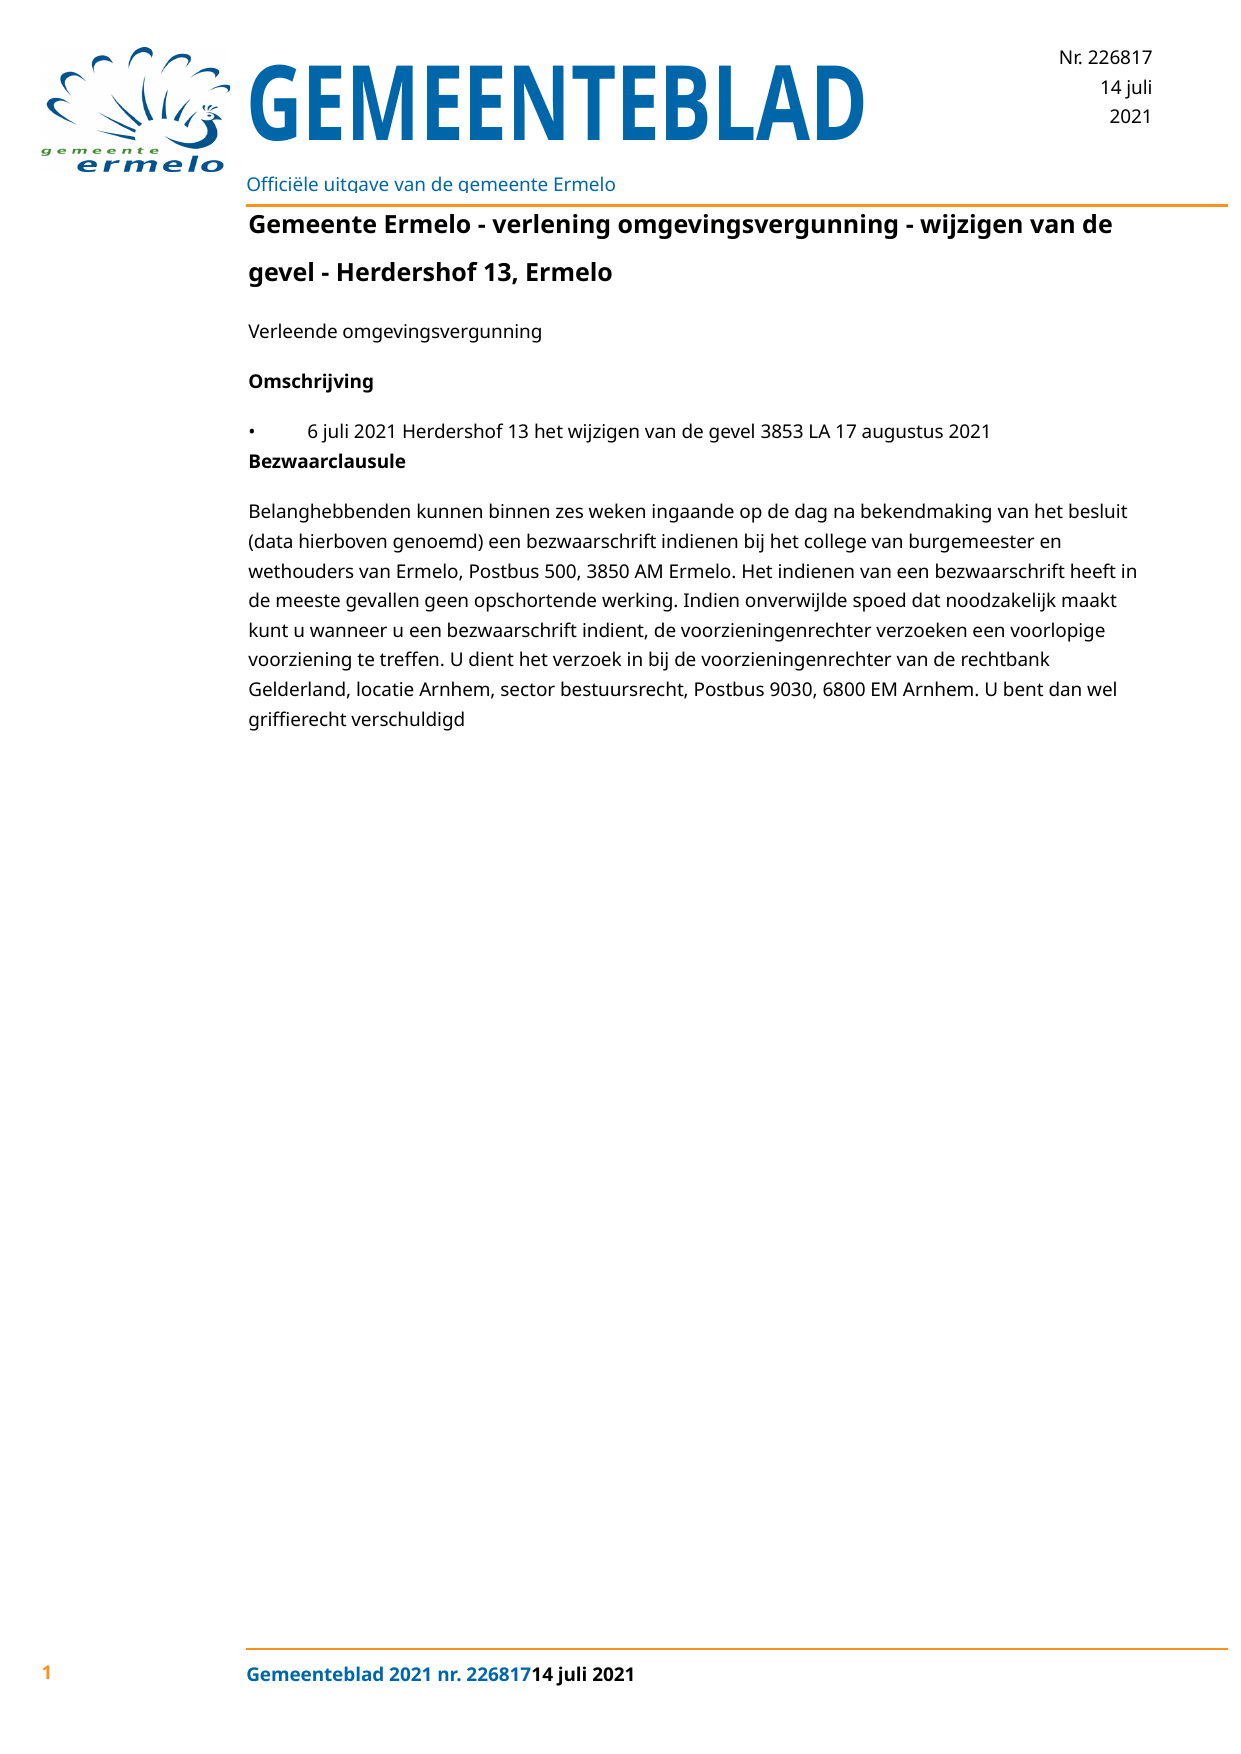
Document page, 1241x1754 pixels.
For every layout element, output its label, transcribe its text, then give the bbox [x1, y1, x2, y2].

text Verleende omgevingsvergunning [248, 318, 1152, 344]
text Bezwaarclausule [248, 448, 1152, 474]
text Gemeente Ermelo - verlening omgevingsvergunning - wijzigen van de gevel - Herdershof 13, Ermelo [248, 207, 1152, 288]
text Omschrijving [248, 368, 1152, 394]
list 6 juli 2021 Herdershof 13 het wijzigen van de gevel 3853 LA 17 augustus 2021 [248, 419, 1152, 444]
text Belanghebbenden kunnen binnen zes weken ingaande op de dag na bekendmaking van het besluit (data hierboven genoemd) een bezwaarschrift indienen bij het college van burgemeester en wethouders van Ermelo, Postbus 500, 3850 AM Ermelo. Het indienen van een bezwaarschrift heeft in de meeste gevallen geen opschortende werking. Indien onverwijlde spoed dat noodzakelijk maakt kunt u wanneer u een bezwaarschrift indient, de voorzieningenrechter verzoeken een voorlopige voorziening te treffen. U dient het verzoek in bij de voorzieningenrechter van de rechtbank Gelderland, locatie Arnhem, sector bestuursrecht, Postbus 9030, 6800 EM Arnhem. U bent dan wel griffierecht verschuldigd [248, 499, 1152, 732]
picture [41, 47, 231, 172]
